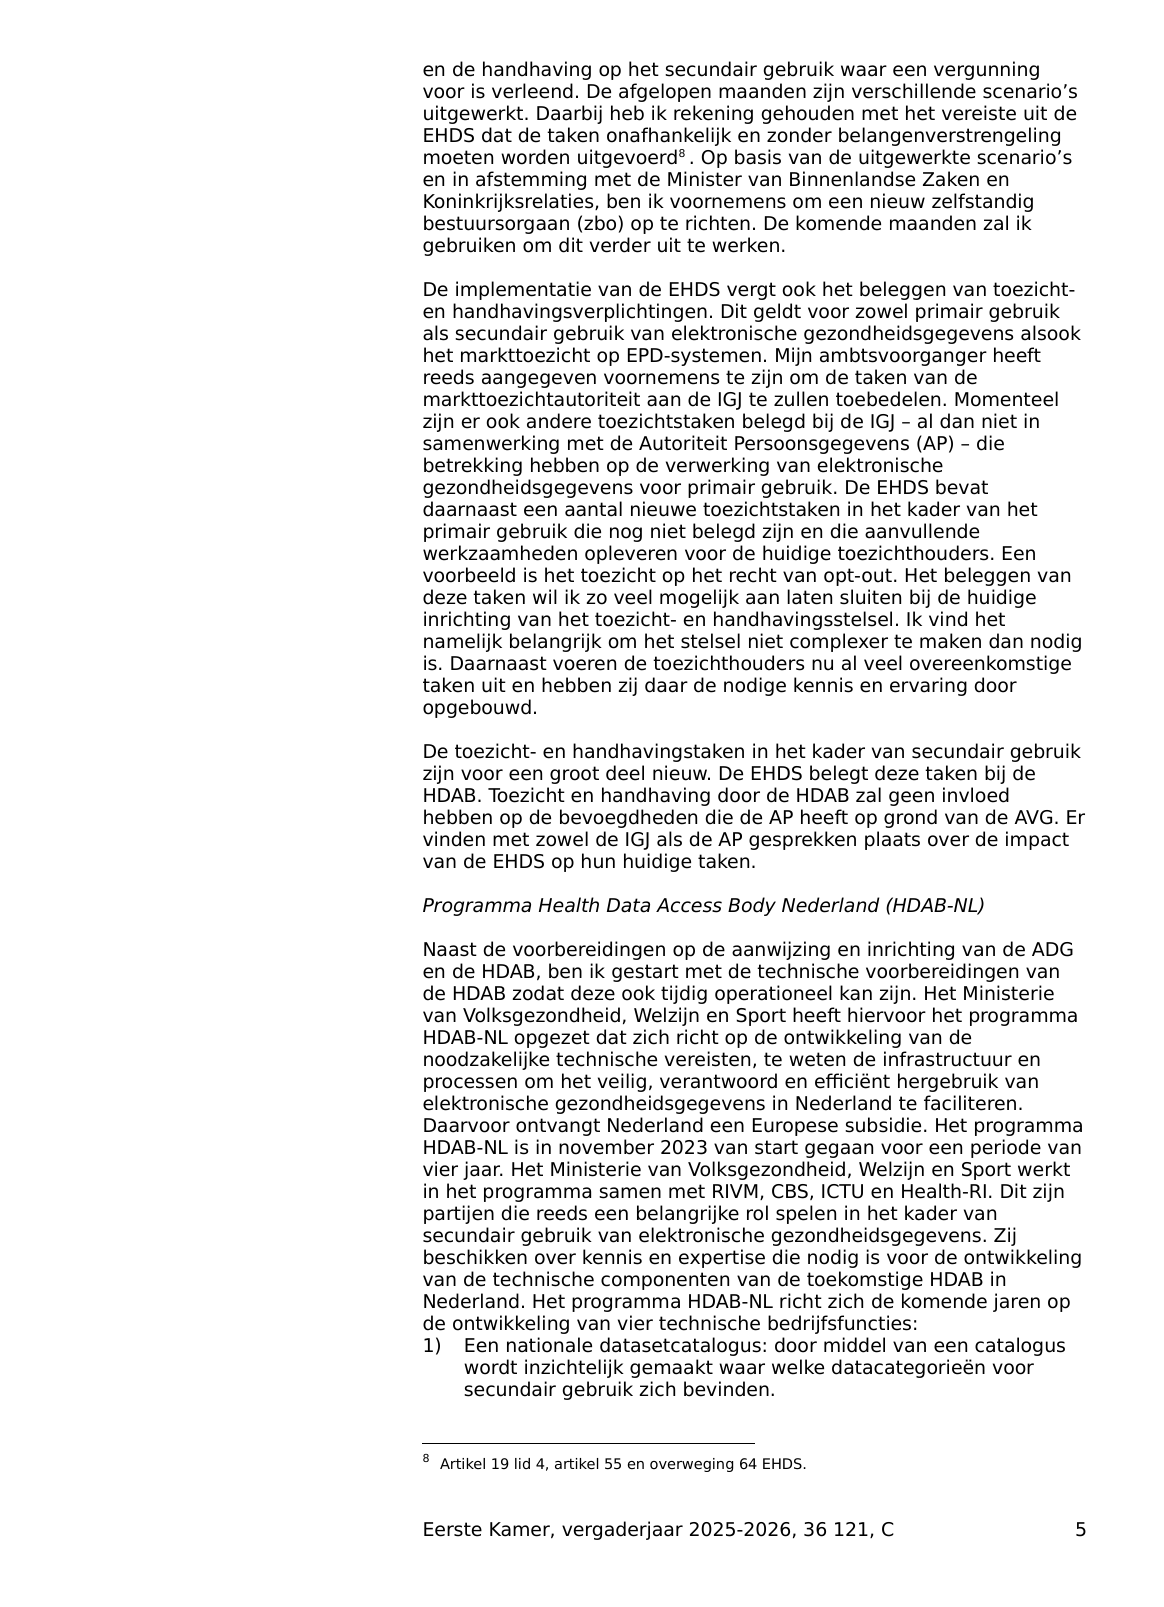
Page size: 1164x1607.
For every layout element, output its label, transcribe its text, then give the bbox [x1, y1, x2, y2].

text Artikel 19 lid 4, artikel 55 en overweging 64 EHDS. [422, 1452, 1087, 1474]
text De implementatie van de EHDS vergt ook het beleggen van toezicht- en handhavingsverplichtingen. Dit geldt voor zowel primair gebruik als secundair gebruik van elektronische gezondheidsgegevens alsook het markttoezicht op EPD-systemen. Mijn ambtsvoorganger heeft reeds aangegeven voornemens te zijn om de taken van de markttoezichtautoriteit aan de IGJ te zullen toebedelen. Momenteel zijn er ook andere toezichtstaken belegd bij de IGJ – al dan niet in samenwerking met de Autoriteit Persoonsgegevens (AP) – die betrekking hebben op de verwerking van elektronische gezondheidsgegevens voor primair gebruik. De EHDS bevat daarnaast een aantal nieuwe toezichtstaken in het kader van het primair gebruik die nog niet belegd zijn en die aanvullende werkzaamheden opleveren voor de huidige toezichthouders. Een voorbeeld is het toezicht op het recht van opt-out. Het beleggen van deze taken wil ik zo veel mogelijk aan laten sluiten bij de huidige inrichting van het toezicht- en handhavingsstelsel. Ik vind het namelijk belangrijk om het stelsel niet complexer te maken dan nodig is. Daarnaast voeren de toezichthouders nu al veel overeenkomstige taken uit en hebben zij daar de nodige kennis en ervaring door opgebouwd. [422, 279, 1087, 719]
text en de handhaving op het secundair gebruik waar een vergunning voor is verleend. De afgelopen maanden zijn verschillende scenario’s uitgewerkt. Daarbij heb ik rekening gehouden met het vereiste uit de EHDS dat de taken onafhankelijk en zonder belangenverstrengeling moeten worden uitgevoerd. Op basis van de uitgewerkte scenario’s en in afstemming met de Minister van Binnenlandse Zaken en Koninkrijksrelaties, ben ik voornemens om een nieuw zelfstandig bestuursorgaan (zbo) op te richten. De komende maanden zal ik gebruiken om dit verder uit te werken. [422, 59, 1087, 257]
text 1) Een nationale datasetcatalogus: door middel van een catalogus wordt inzichtelijk gemaakt waar welke datacategorieën voor secundair gebruik zich bevinden. [422, 1335, 1087, 1401]
subtitle Programma Health Data Access Body Nederland (HDAB-NL) [422, 895, 1087, 917]
text De toezicht- en handhavingstaken in het kader van secundair gebruik zijn voor een groot deel nieuw. De EHDS belegt deze taken bij de HDAB. Toezicht en handhaving door de HDAB zal geen invloed hebben op de bevoegdheden die de AP heeft op grond van de AVG. Er vinden met zowel de IGJ als de AP gesprekken plaats over de impact van de EHDS op hun huidige taken. [422, 741, 1087, 873]
text Naast de voorbereidingen op de aanwijzing en inrichting van de ADG en de HDAB, ben ik gestart met de technische voorbereidingen van de HDAB zodat deze ook tijdig operationeel kan zijn. Het Ministerie van Volksgezondheid, Welzijn en Sport heeft hiervoor het programma HDAB-NL opgezet dat zich richt op de ontwikkeling van de noodzakelijke technische vereisten, te weten de infrastructuur en processen om het veilig, verantwoord en efficiënt hergebruik van elektronische gezondheidsgegevens in Nederland te faciliteren. Daarvoor ontvangt Nederland een Europese subsidie. Het programma HDAB-NL is in november 2023 van start gegaan voor een periode van vier jaar. Het Ministerie van Volksgezondheid, Welzijn en Sport werkt in het programma samen met RIVM, CBS, ICTU en Health-RI. Dit zijn partijen die reeds een belangrijke rol spelen in het kader van secundair gebruik van elektronische gezondheidsgegevens. Zij beschikken over kennis en expertise die nodig is voor de ontwikkeling van de technische componenten van de toekomstige HDAB in Nederland. Het programma HDAB-NL richt zich de komende jaren op de ontwikkeling van vier technische bedrijfsfuncties: [422, 939, 1087, 1335]
